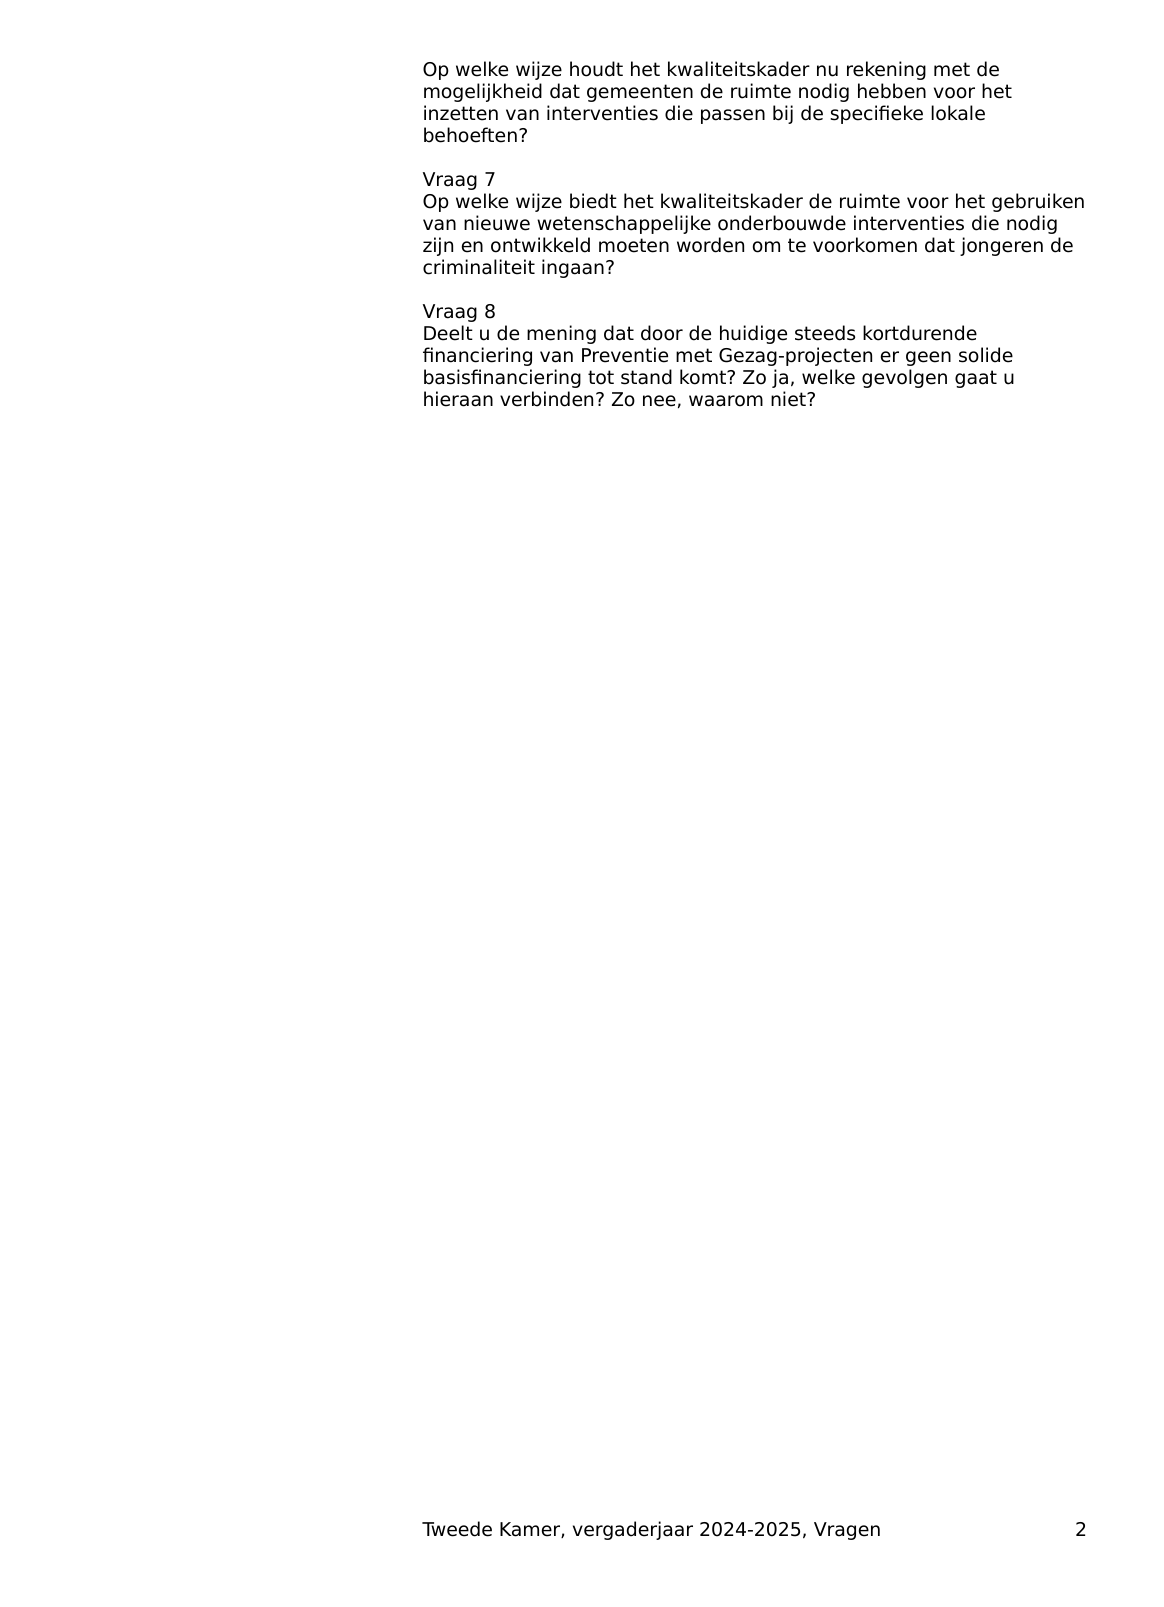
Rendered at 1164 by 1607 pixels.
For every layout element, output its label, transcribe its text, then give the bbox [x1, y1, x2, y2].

text Deelt u de mening dat door de huidige steeds kortdurende financiering van Preventie met Gezag-projecten er geen solide basisfinanciering tot stand komt? Zo ja, welke gevolgen gaat u hieraan verbinden? Zo nee, waarom niet? [422, 323, 1087, 411]
text Vraag 7 [422, 169, 1087, 191]
text Op welke wijze biedt het kwaliteitskader de ruimte voor het gebruiken van nieuwe wetenschappelijke onderbouwde interventies die nodig zijn en ontwikkeld moeten worden om te voorkomen dat jongeren de criminaliteit ingaan? [422, 191, 1087, 279]
text Op welke wijze houdt het kwaliteitskader nu rekening met de mogelijkheid dat gemeenten de ruimte nodig hebben voor het inzetten van interventies die passen bij de specifieke lokale behoeften? [422, 59, 1087, 147]
text Vraag 8 [422, 301, 1087, 323]
